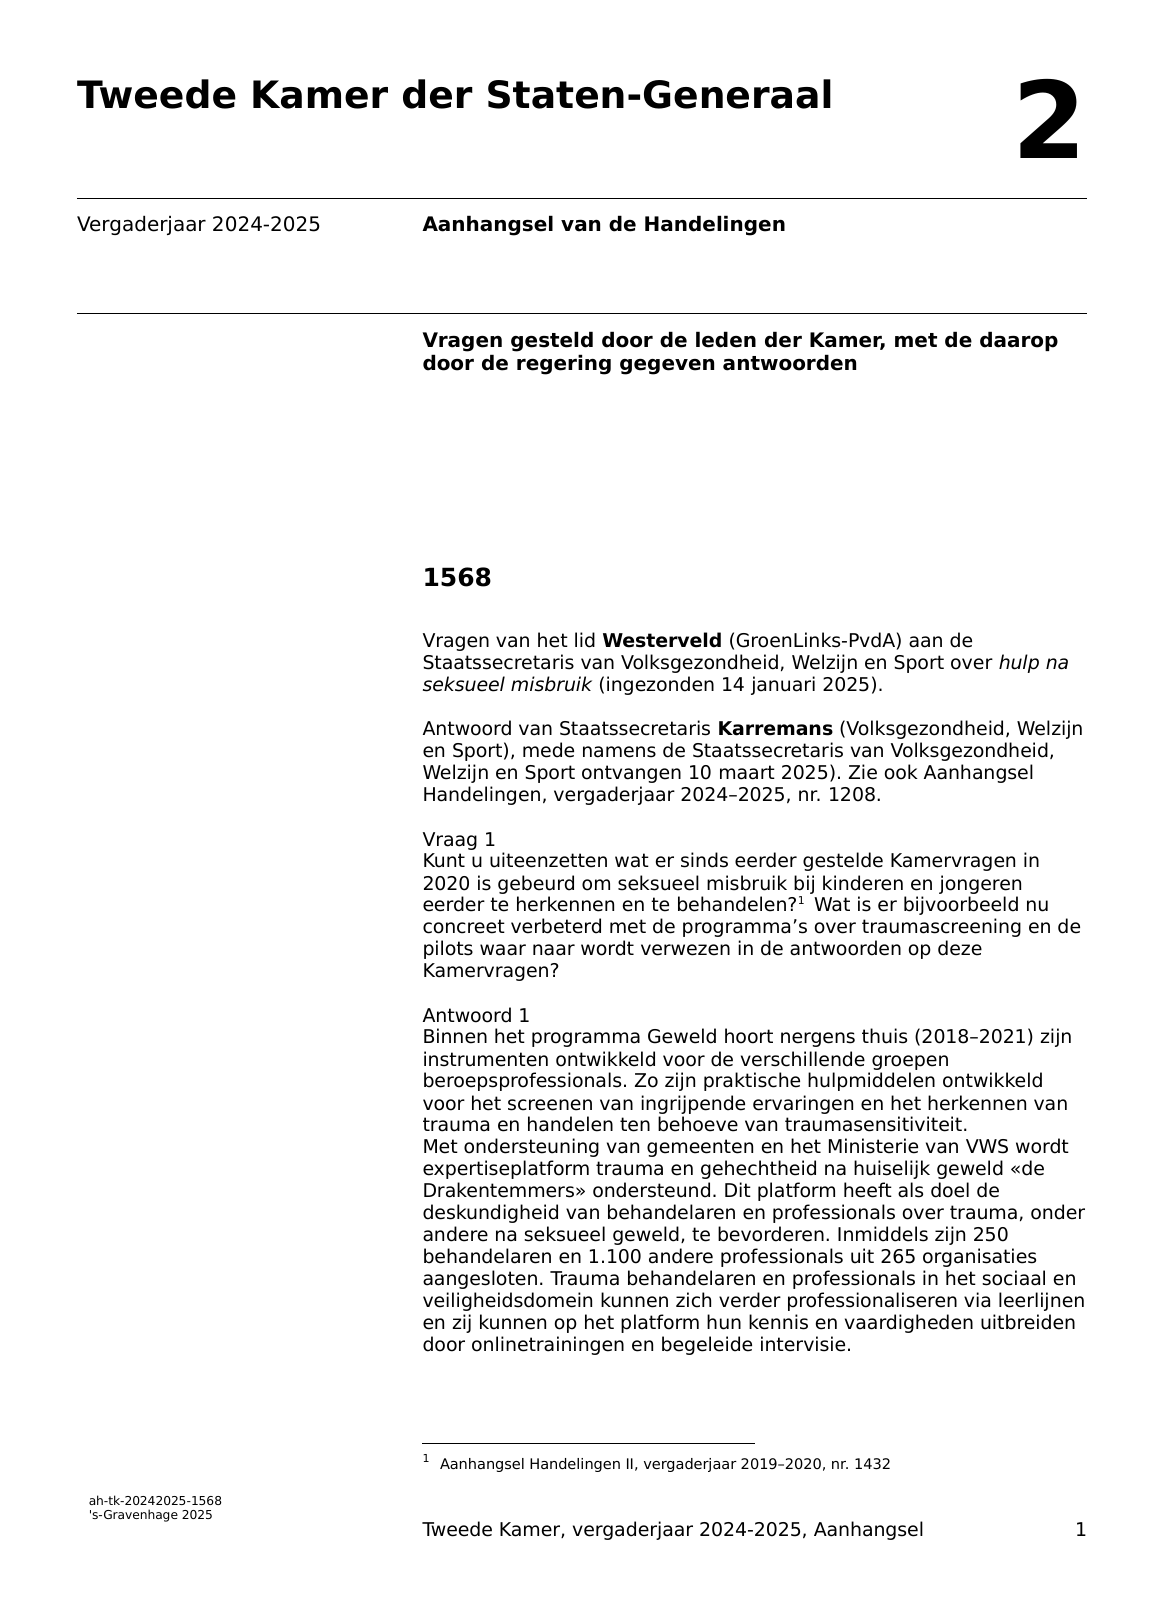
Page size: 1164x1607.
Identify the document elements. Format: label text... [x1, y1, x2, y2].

text Vragen van het lid Westerveld (GroenLinks-PvdA) aan de Staatssecretaris van Volksgezondheid, Welzijn en Sport over hulp na seksueel misbruik (ingezonden 14 januari 2025). [422, 630, 1087, 696]
text Antwoord 1 [422, 1004, 1087, 1026]
table_cell [77, 314, 422, 375]
text Kunt u uiteenzetten wat er sinds eerder gestelde Kamervragen in 2020 is gebeurd om seksueel misbruik bij kinderen en jongeren eerder te herkennen en te behandelen? Wat is er bijvoorbeeld nu concreet verbeterd met de programma’s over traumascreening en de pilots waar naar wordt verwezen in de antwoorden op deze Kamervragen? [422, 850, 1087, 982]
text Met ondersteuning van gemeenten en het Ministerie van VWS wordt expertiseplatform trauma en gehechtheid na huiselijk geweld «de Drakentemmers» ondersteund. Dit platform heeft als doel de deskundigheid van behandelaren en professionals over trauma, onder andere na seksueel geweld, te bevorderen. Inmiddels zijn 250 behandelaren en 1.100 andere professionals uit 265 organisaties aangesloten. Trauma behandelaren en professionals in het sociaal en veiligheidsdomein kunnen zich verder professionaliseren via leerlijnen en zij kunnen op het platform hun kennis en vaardigheden uitbreiden door onlinetrainingen en begeleide intervisie. [422, 1136, 1087, 1356]
table_cell Aanhangsel van de Handelingen [422, 199, 1087, 313]
text Aanhangsel Handelingen II, vergaderjaar 2019–2020, nr. 1432 [422, 1452, 1087, 1474]
text Binnen het programma Geweld hoort nergens thuis (2018–2021) zijn instrumenten ontwikkeld voor de verschillende groepen beroepsprofessionals. Zo zijn praktische hulpmiddelen ontwikkeld voor het screenen van ingrijpende ervaringen en het herkennen van trauma en handelen ten behoeve van traumasensitiviteit. [422, 1026, 1087, 1136]
text ah-tk-20242025-1568 [88, 1494, 323, 1508]
text 1568 [422, 563, 1087, 592]
text Vraag 1 [422, 828, 1087, 850]
text 's-Gravenhage 2025 [88, 1508, 323, 1522]
table_header 2 [886, 59, 1087, 198]
table_cell Vergaderjaar 2024-2025 [77, 199, 422, 313]
table_header Tweede Kamer der Staten-Generaal [77, 59, 886, 198]
text Antwoord van Staatssecretaris Karremans (Volksgezondheid, Welzijn en Sport), mede namens de Staatssecretaris van Volksgezondheid, Welzijn en Sport ontvangen 10 maart 2025). Zie ook Aanhangsel Handelingen, vergaderjaar 2024–2025, nr. 1208. [422, 718, 1087, 806]
table_cell Vragen gesteld door de leden der Kamer, met de daarop door de regering gegeven antwoorden [422, 314, 1087, 375]
